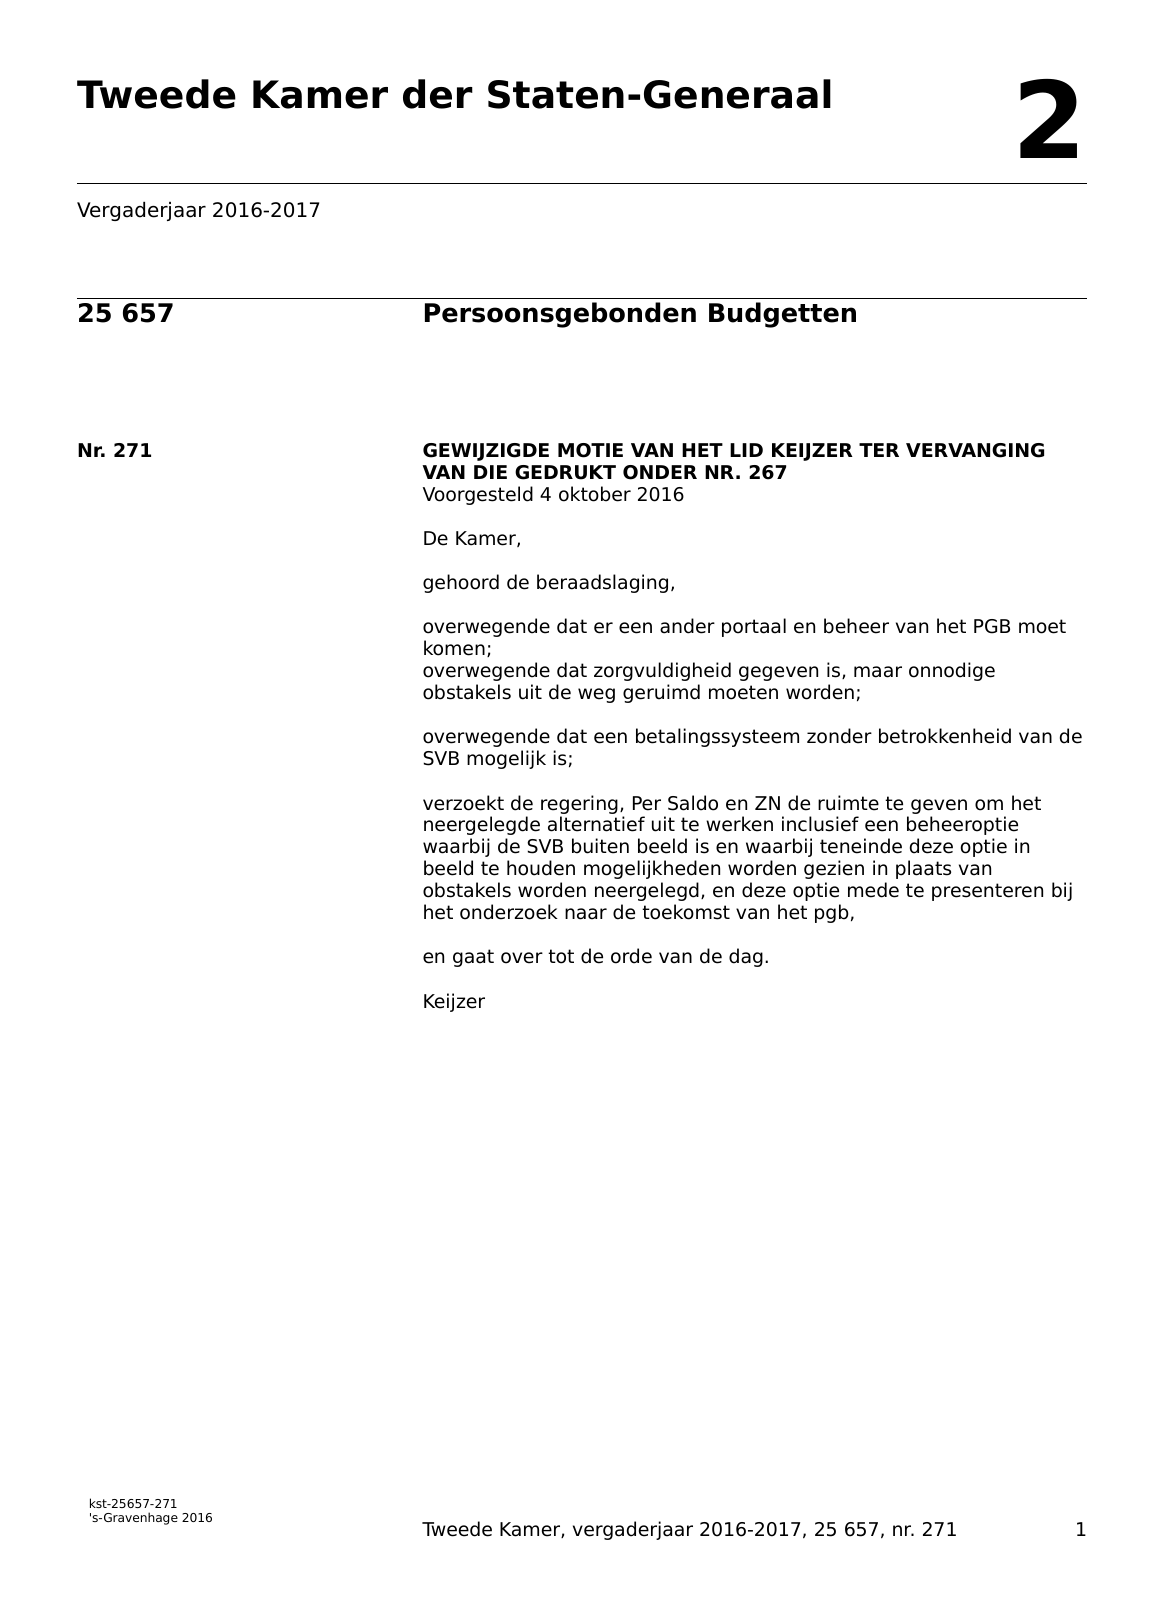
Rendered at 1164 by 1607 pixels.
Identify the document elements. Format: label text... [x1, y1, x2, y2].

text verzoekt de regering, Per Saldo en ZN de ruimte te geven om het neergelegde alternatief uit te werken inclusief een beheeroptie waarbij de SVB buiten beeld is en waarbij teneinde deze optie in beeld te houden mogelijkheden worden gezien in plaats van obstakels worden neergelegd, en deze optie mede te presenteren bij het onderzoek naar de toekomst van het pgb, [422, 792, 1087, 924]
table_header Tweede Kamer der Staten-Generaal [77, 59, 886, 183]
text gehoord de beraadslaging, [422, 572, 1087, 594]
text Voorgesteld 4 oktober 2016 [422, 484, 1087, 506]
subtitle 25 657 Persoonsgebonden Budgetten [77, 299, 1087, 329]
text 's-Gravenhage 2016 [88, 1511, 323, 1525]
subtitle Nr. 271 GEWIJZIGDE MOTIE VAN HET LID KEIJZER TER VERVANGING VAN DIE GEDRUKT ONDER NR. 267 [77, 440, 1087, 484]
text De Kamer, [422, 528, 1087, 550]
text overwegende dat zorgvuldigheid gegeven is, maar onnodige obstakels uit de weg geruimd moeten worden; [422, 660, 1087, 704]
text overwegende dat er een ander portaal en beheer van het PGB moet komen; [422, 616, 1087, 660]
text en gaat over tot de orde van de dag. [422, 946, 1087, 968]
table_cell Vergaderjaar 2016-2017 [77, 184, 1087, 298]
text kst-25657-271 [88, 1497, 323, 1511]
text Keijzer [422, 991, 1087, 1013]
text overwegende dat een betalingssysteem zonder betrokkenheid van de SVB mogelijk is; [422, 726, 1087, 770]
table_header 2 [886, 59, 1087, 183]
